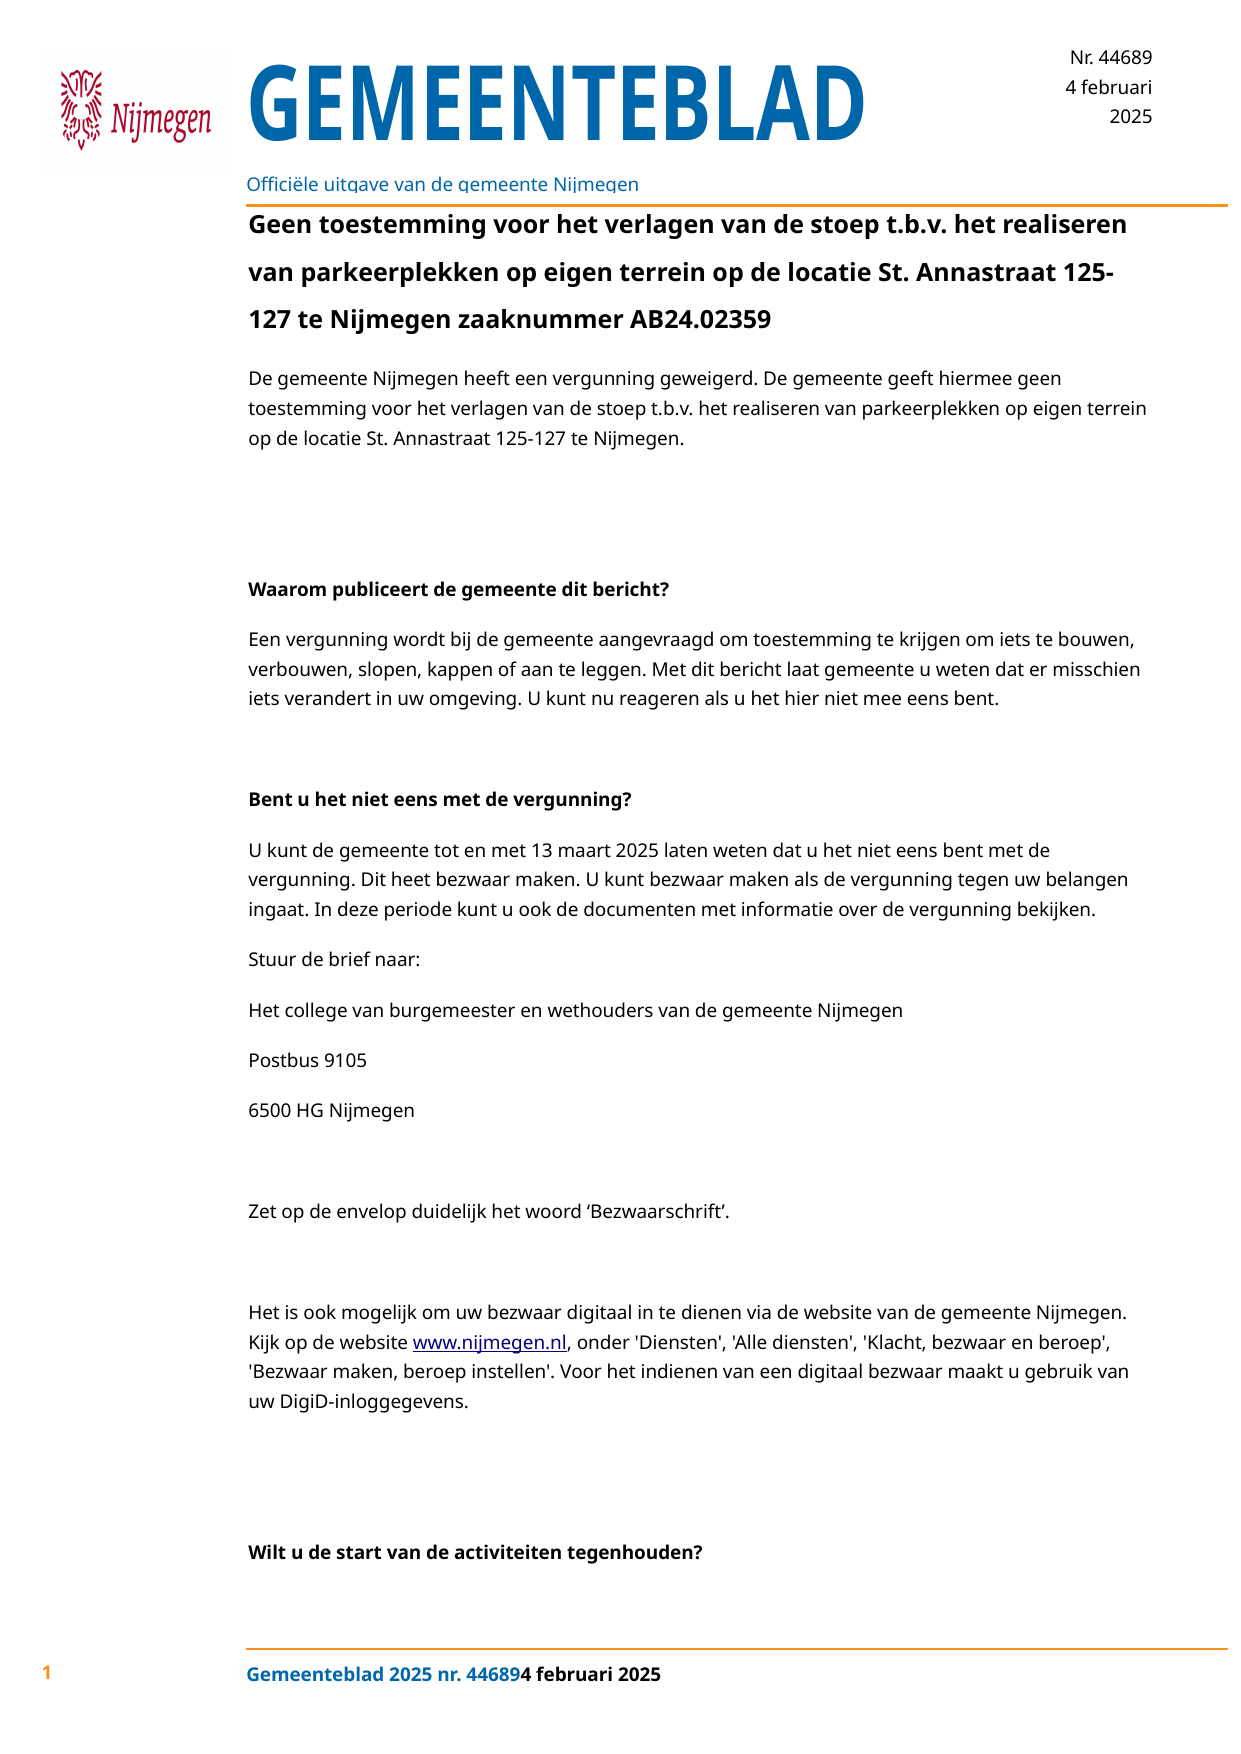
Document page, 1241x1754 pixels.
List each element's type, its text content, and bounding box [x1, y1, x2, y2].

text Waarom publiceert de gemeente dit bericht? [248, 576, 1152, 602]
text Bent u het niet eens met de vergunning? [248, 786, 1152, 812]
text Een vergunning wordt bij de gemeente aangevraagd om toestemming te krijgen om iets te bouwen, verbouwen, slopen, kappen of aan te leggen. Met dit bericht laat gemeente u weten dat er misschien iets verandert in uw omgeving. U kunt nu reageren als u het hier niet mee eens bent. [248, 626, 1152, 711]
text De gemeente Nijmegen heeft een vergunning geweigerd. De gemeente geeft hiermee geen toestemming voor het verlagen van de stoep t.b.v. het realiseren van parkeerplekken op eigen terrein op de locatie St. Annastraat 125-127 te Nijmegen. [248, 366, 1152, 450]
text Geen toestemming voor het verlagen van de stoep t.b.v. het realiseren van parkeerplekken op eigen terrein op de locatie St. Annastraat 125-127 te Nijmegen zaaknummer AB24.02359 [248, 207, 1152, 336]
picture [41, 47, 231, 172]
text U kunt de gemeente tot en met 13 maart 2025 laten weten dat u het niet eens bent met de vergunning. Dit heet bezwaar maken. U kunt bezwaar maken als de vergunning tegen uw belangen ingaat. In deze periode kunt u ook de documenten met informatie over de vergunning bekijken. [248, 837, 1152, 922]
text Stuur de brief naar: [248, 946, 1152, 972]
text Wilt u de start van de activiteiten tegenhouden? [248, 1539, 1152, 1565]
text Postbus 9105 [248, 1047, 1152, 1073]
text 6500 HG Nijmegen [248, 1098, 1152, 1123]
text Het college van burgemeester en wethouders van de gemeente Nijmegen [248, 997, 1152, 1022]
text Zet op de envelop duidelijk het woord ‘Bezwaarschrift’. [248, 1198, 1152, 1224]
text Het is ook mogelijk om uw bezwaar digitaal in te dienen via de website van de gemeente Nijmegen. Kijk op de website www.nijmegen.nl, onder 'Diensten', 'Alle diensten', 'Klacht, bezwaar en beroep', 'Bezwaar maken, beroep instellen'. Voor het indienen van een digitaal bezwaar maakt u gebruik van uw DigiD-inloggegevens. [248, 1299, 1152, 1414]
